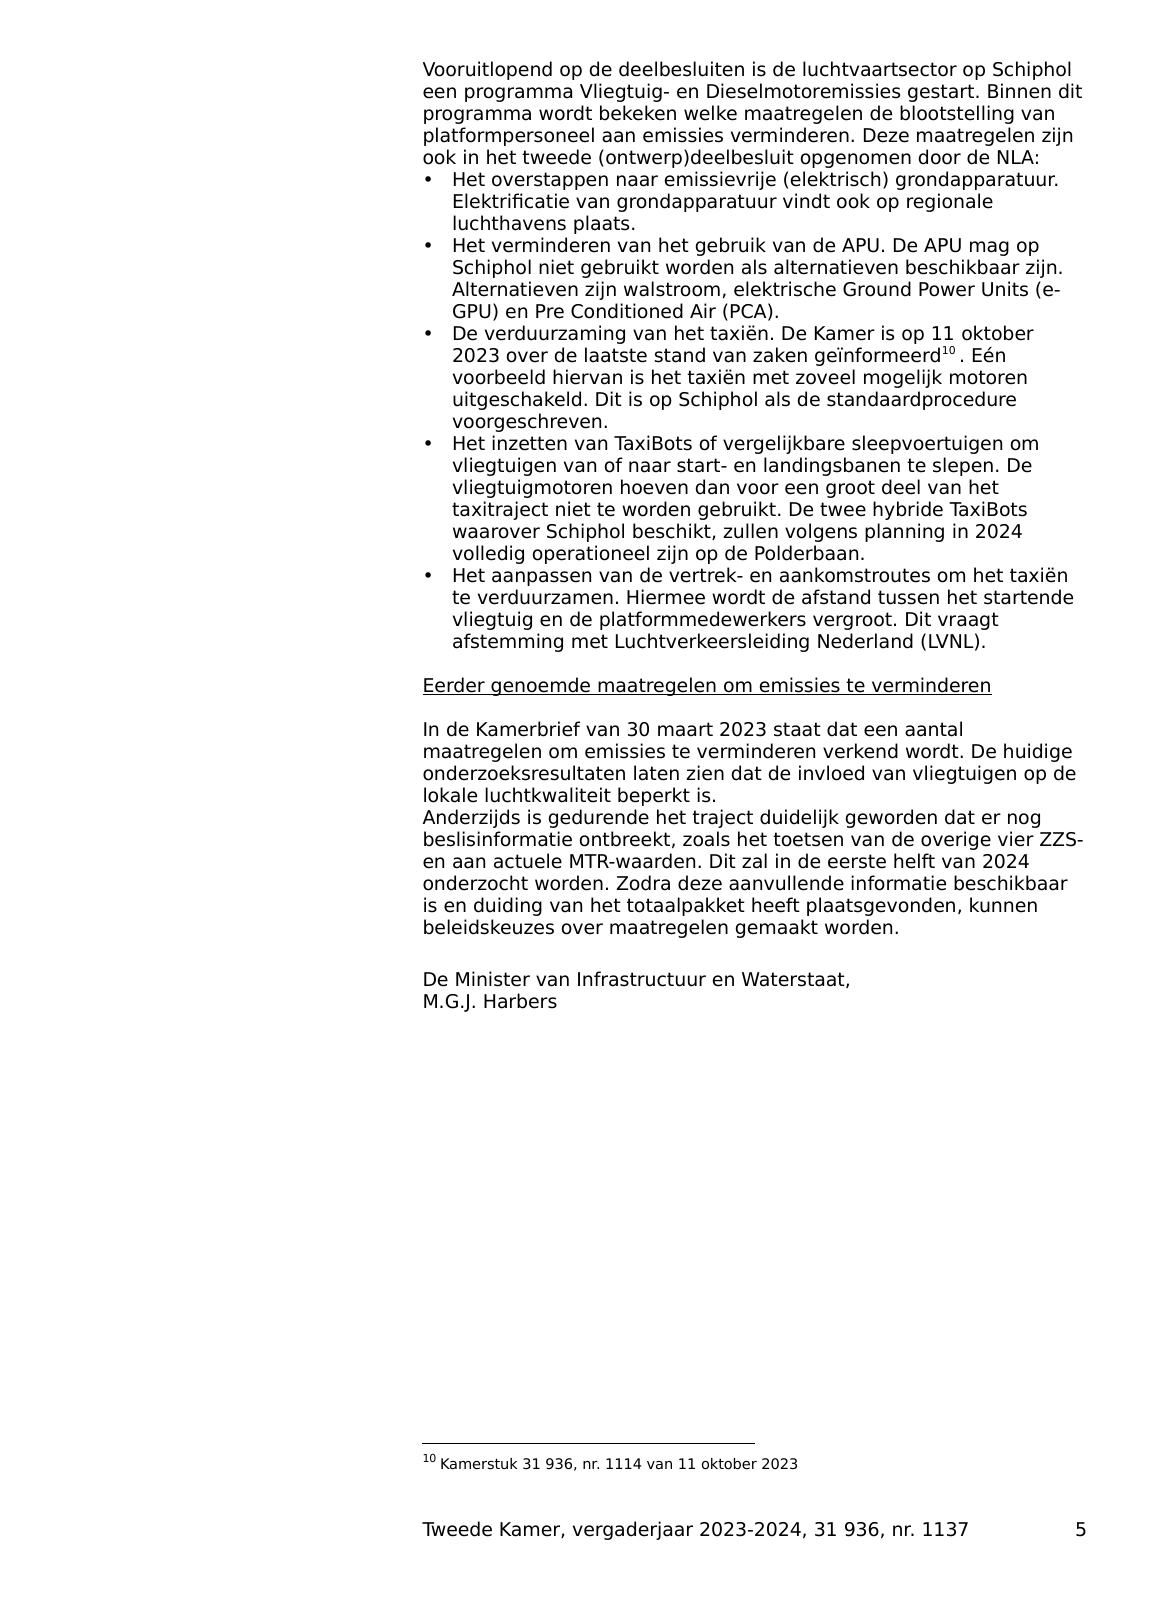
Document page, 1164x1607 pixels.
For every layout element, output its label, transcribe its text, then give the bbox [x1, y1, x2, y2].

text • Het aanpassen van de vertrek- en aankomstroutes om het taxiën te verduurzamen. Hiermee wordt de afstand tussen het startende vliegtuig en de platformmedewerkers vergroot. Dit vraagt afstemming met Luchtverkeersleiding Nederland (LVNL). [422, 564, 1087, 652]
text Anderzijds is gedurende het traject duidelijk geworden dat er nog beslisinformatie ontbreekt, zoals het toetsen van de overige vier ZZS-en aan actuele MTR-waarden. Dit zal in de eerste helft van 2024 onderzocht worden. Zodra deze aanvullende informatie beschikbaar is en duiding van het totaalpakket heeft plaatsgevonden, kunnen beleidskeuzes over maatregelen gemaakt worden. [422, 807, 1087, 939]
text • Het overstappen naar emissievrije (elektrisch) grondapparatuur. Elektrificatie van grondapparatuur vindt ook op regionale luchthavens plaats. [422, 169, 1087, 235]
text • De verduurzaming van het taxiën. De Kamer is op 11 oktober 2023 over de laatste stand van zaken geïnformeerd. Eén voorbeeld hiervan is het taxiën met zoveel mogelijk motoren uitgeschakeld. Dit is op Schiphol als de standaardprocedure voorgeschreven. [422, 323, 1087, 433]
text • Het verminderen van het gebruik van de APU. De APU mag op Schiphol niet gebruikt worden als alternatieven beschikbaar zijn. Alternatieven zijn walstroom, elektrische Ground Power Units (e-GPU) en Pre Conditioned Air (PCA). [422, 235, 1087, 323]
text Kamerstuk 31 936, nr. 1114 van 11 oktober 2023 [422, 1452, 1087, 1474]
text Vooruitlopend op de deelbesluiten is de luchtvaartsector op Schiphol een programma Vliegtuig- en Dieselmotoremissies gestart. Binnen dit programma wordt bekeken welke maatregelen de blootstelling van platformpersoneel aan emissies verminderen. Deze maatregelen zijn ook in het tweede (ontwerp)deelbesluit opgenomen door de NLA: [422, 59, 1087, 169]
text De Minister van Infrastructuur en Waterstaat, M.G.J. Harbers [422, 969, 1087, 1013]
text In de Kamerbrief van 30 maart 2023 staat dat een aantal maatregelen om emissies te verminderen verkend wordt. De huidige onderzoeksresultaten laten zien dat de invloed van vliegtuigen op de lokale luchtkwaliteit beperkt is. [422, 719, 1087, 807]
text • Het inzetten van TaxiBots of vergelijkbare sleepvoertuigen om vliegtuigen van of naar start- en landingsbanen te slepen. De vliegtuigmotoren hoeven dan voor een groot deel van het taxitraject niet te worden gebruikt. De twee hybride TaxiBots waarover Schiphol beschikt, zullen volgens planning in 2024 volledig operationeel zijn op de Polderbaan. [422, 433, 1087, 564]
subtitle Eerder genoemde maatregelen om emissies te verminderen [422, 675, 1087, 697]
